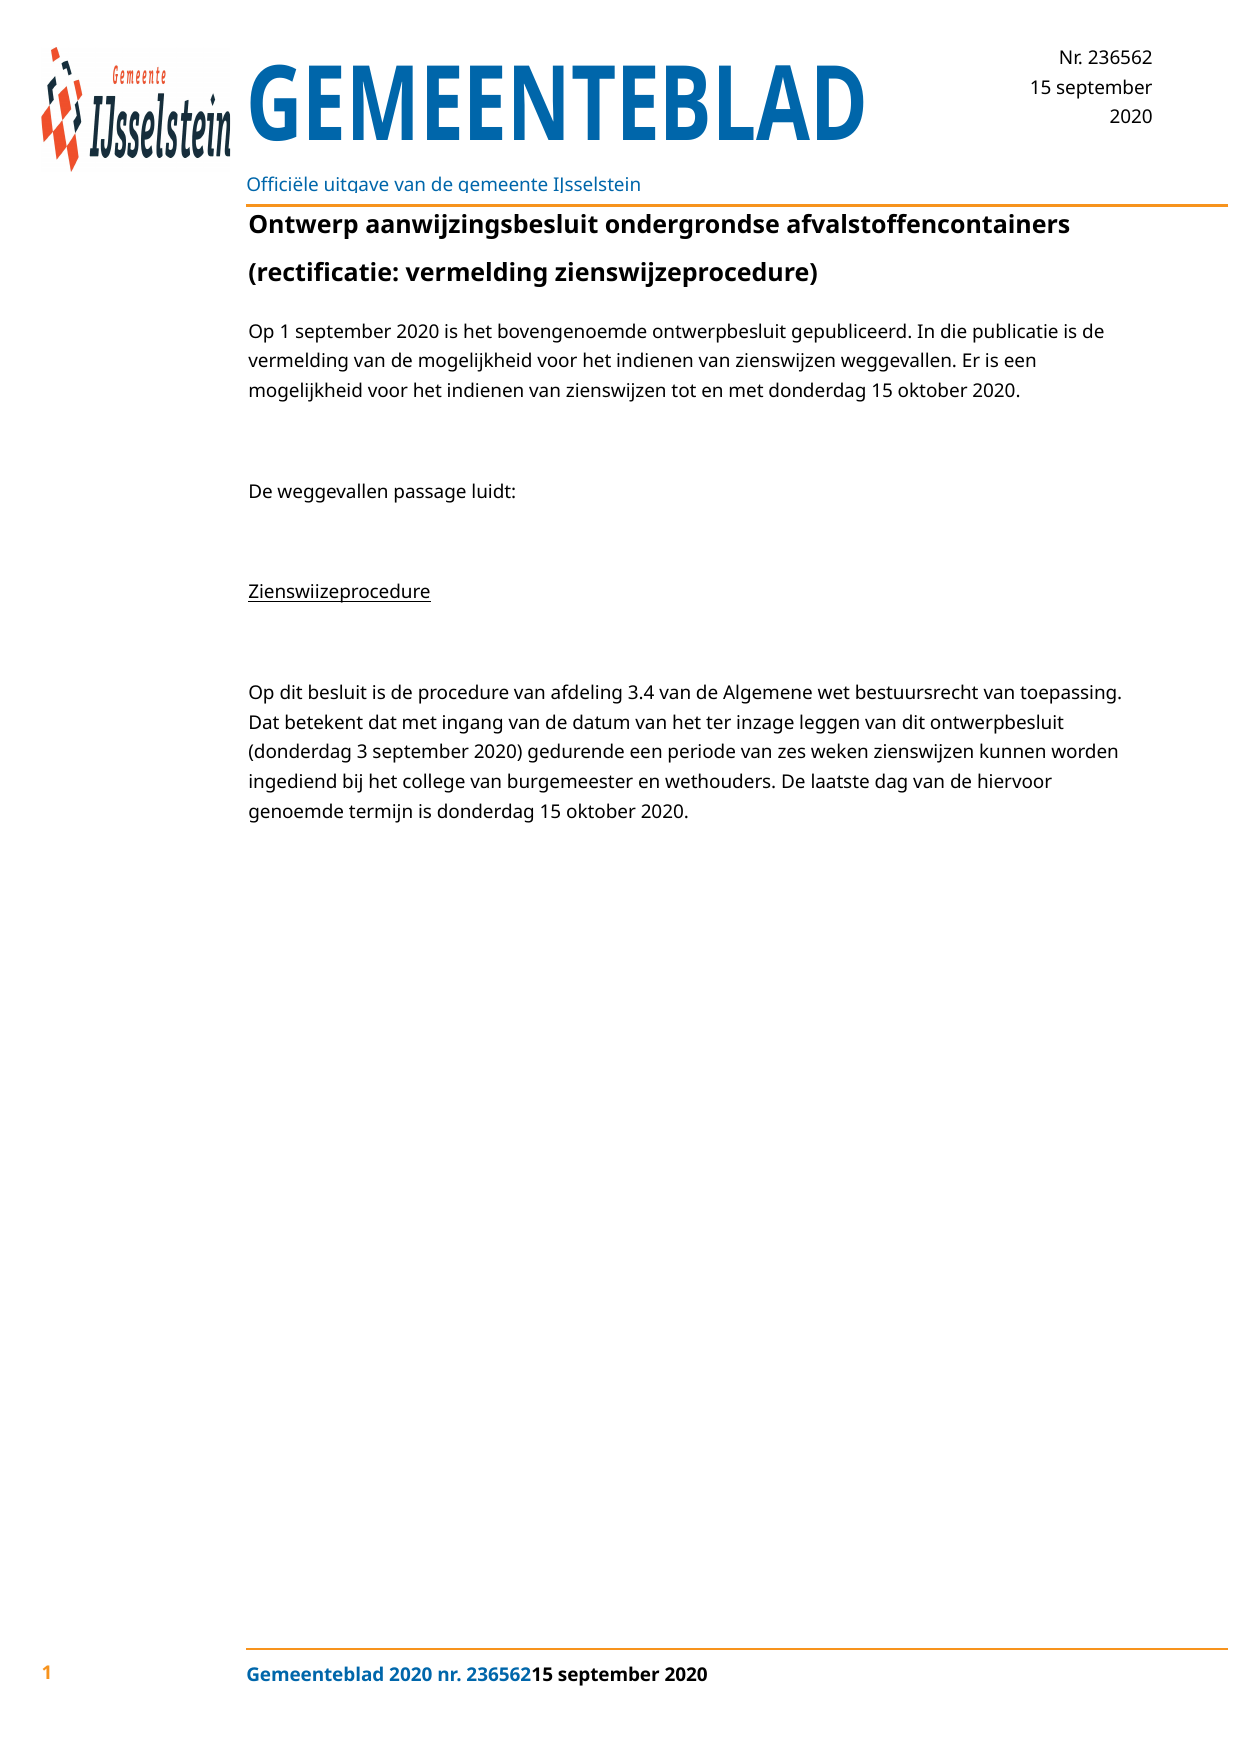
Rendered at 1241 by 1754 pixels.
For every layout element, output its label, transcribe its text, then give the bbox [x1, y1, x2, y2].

picture [41, 47, 231, 172]
text Ontwerp aanwijzingsbesluit ondergrondse afvalstoffencontainers (rectificatie: vermelding zienswijzeprocedure) [248, 207, 1152, 288]
text Zienswiizeprocedure [248, 579, 1152, 604]
text Op dit besluit is de procedure van afdeling 3.4 van de Algemene wet bestuursrecht van toepassing. Dat betekent dat met ingang van de datum van het ter inzage leggen van dit ontwerpbesluit (donderdag 3 september 2020) gedurende een periode van zes weken zienswijzen kunnen worden ingediend bij het college van burgemeester en wethouders. De laatste dag van de hiervoor genoemde termijn is donderdag 15 oktober 2020. [248, 679, 1152, 824]
text Op 1 september 2020 is het bovengenoemde ontwerpbesluit gepubliceerd. In die publicatie is de vermelding van de mogelijkheid voor het indienen van zienswijzen weggevallen. Er is een mogelijkheid voor het indienen van zienswijzen tot en met donderdag 15 oktober 2020. [248, 318, 1152, 403]
text De weggevallen passage luidt: [248, 478, 1152, 504]
